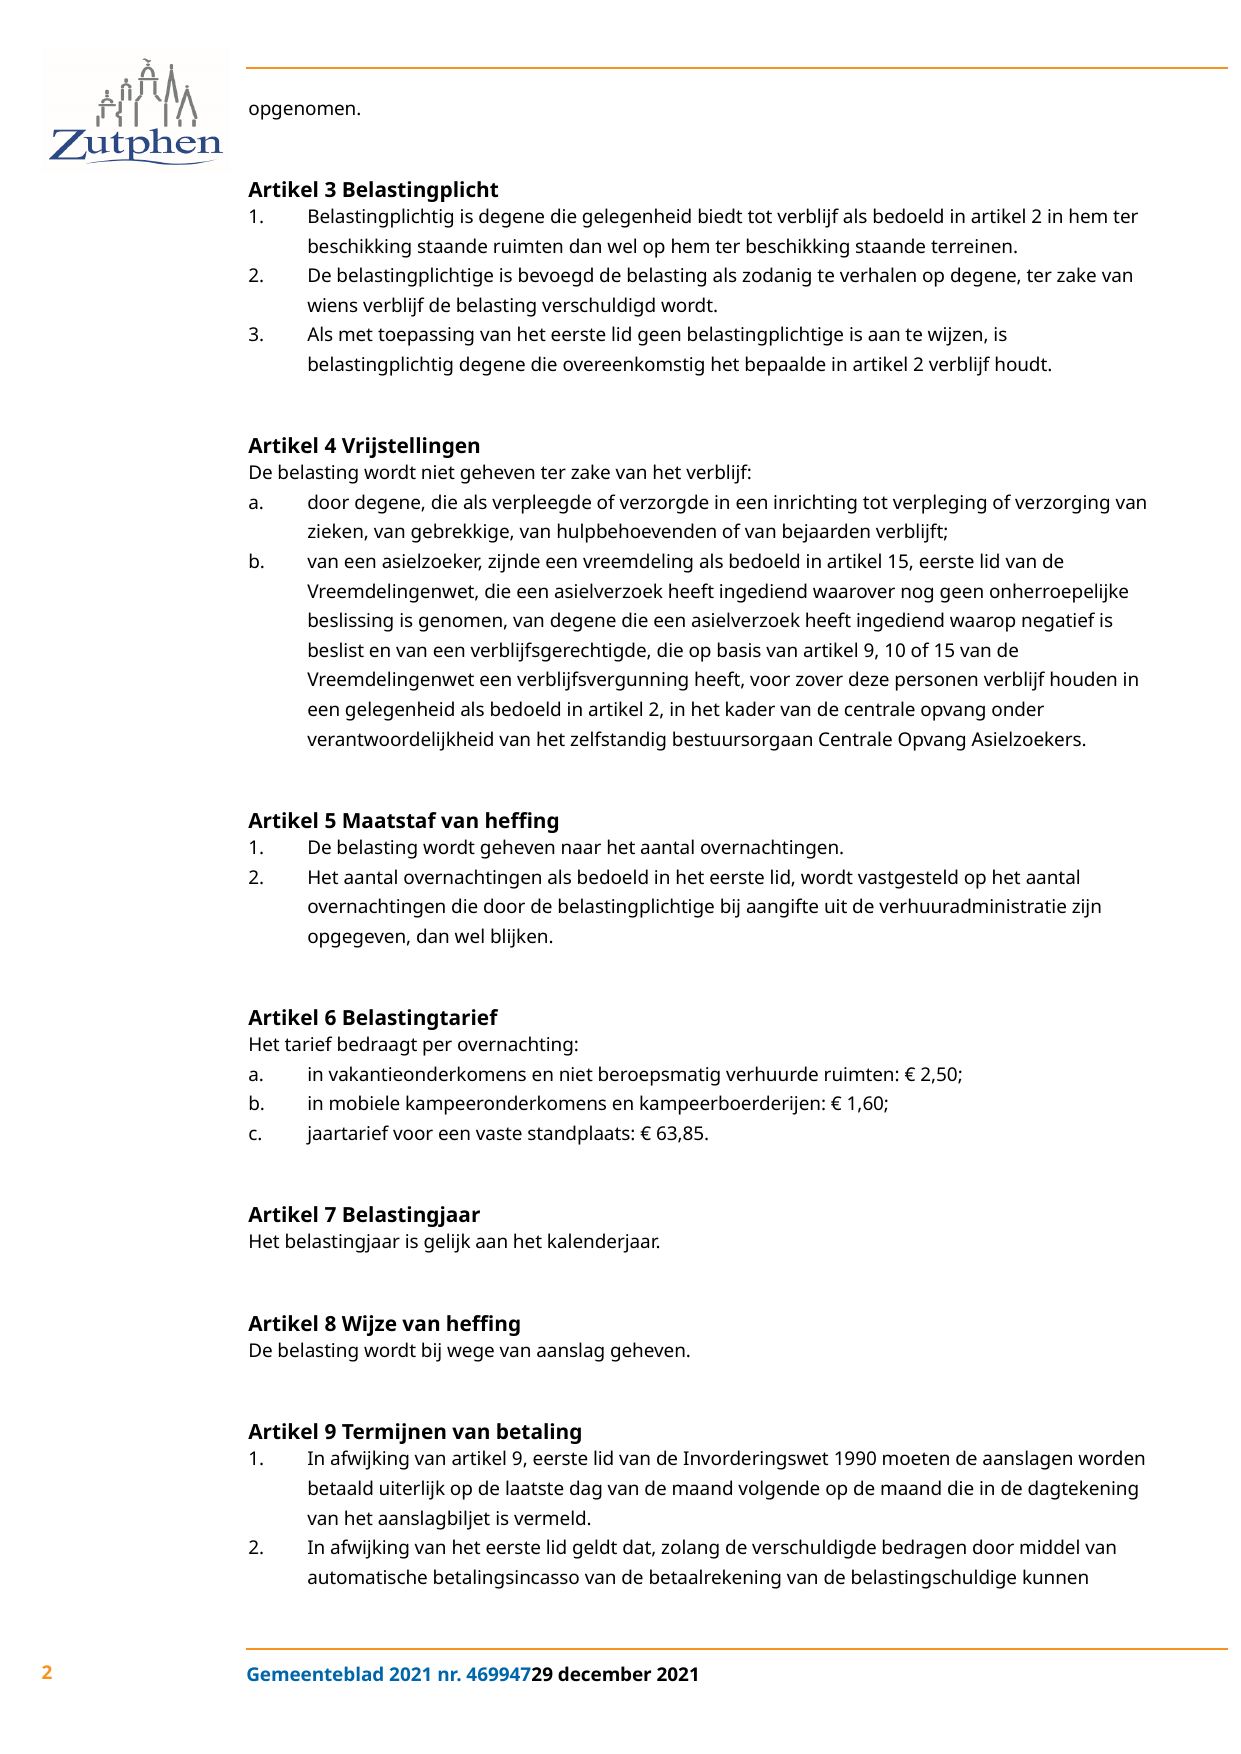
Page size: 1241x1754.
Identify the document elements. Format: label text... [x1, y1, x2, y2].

text Artikel 6 Belastingtarief [248, 1003, 1152, 1031]
text De belasting wordt bij wege van aanslag geheven. [248, 1337, 1152, 1363]
list In afwijking van artikel 9, eerste lid van de Invorderingswet 1990 moeten de aanslagen worden betaald uiterlijk op de laatste dag van de maand volgende op de maand die in de dagtekening van het aanslagbiljet is vermeld. [248, 1446, 1152, 1530]
text Het tarief bedraagt per overnachting: [248, 1031, 1152, 1057]
text Artikel 4 Vrijstellingen [248, 431, 1152, 459]
text Artikel 5 Maatstaf van heffing [248, 806, 1152, 834]
list Het aantal overnachtingen als bedoeld in het eerste lid, wordt vastgesteld op het aantal overnachtingen die door de belastingplichtige bij aangifte uit de verhuuradministratie zijn opgegeven, dan wel blijken. [248, 864, 1152, 949]
list Als met toepassing van het eerste lid geen belastingplichtige is aan te wijzen, is belastingplichtig degene die overeenkomstig het bepaalde in artikel 2 verblijf houdt. [248, 322, 1152, 377]
list Belastingplichtig is degene die gelegenheid biedt tot verblijf als bedoeld in artikel 2 in hem ter beschikking staande ruimten dan wel op hem ter beschikking staande terreinen. [248, 203, 1152, 258]
text De belasting wordt niet geheven ter zake van het verblijf: [248, 459, 1152, 485]
list De belasting wordt geheven naar het aantal overnachtingen. [248, 834, 1152, 860]
list In afwijking van het eerste lid geldt dat, zolang de verschuldigde bedragen door middel van automatische betalingsincasso van de betaalrekening van de belastingschuldige kunnen [248, 1534, 1152, 1589]
list door degene, die als verpleegde of verzorgde in een inrichting tot verpleging of verzorging van zieken, van gebrekkige, van hulpbehoevenden of van bejaarden verblijft; [248, 489, 1152, 544]
picture [41, 47, 231, 172]
text Artikel 9 Termijnen van betaling [248, 1417, 1152, 1446]
list van een asielzoeker, zijnde een vreemdeling als bedoeld in artikel 15, eerste lid van de Vreemdelingenwet, die een asielverzoek heeft ingediend waarover nog geen onherroepelijke beslissing is genomen, van degene die een asielverzoek heeft ingediend waarop negatief is beslist en van een verblijfsgerechtigde, die op basis van artikel 9, 10 of 15 van de Vreemdelingenwet een verblijfsvergunning heeft, voor zover deze personen verblijf houden in een gelegenheid als bedoeld in artikel 2, in het kader van de centrale opvang onder verantwoordelijkheid van het zelfstandig bestuursorgaan Centrale Opvang Asielzoekers. [248, 548, 1152, 752]
text Artikel 8 Wijze van heffing [248, 1309, 1152, 1337]
text Artikel 3 Belastingplicht [248, 175, 1152, 203]
list in mobiele kampeeronderkomens en kampeerboerderijen: € 1,60; [248, 1091, 1152, 1116]
list De belastingplichtige is bevoegd de belasting als zodanig te verhalen op degene, ter zake van wiens verblijf de belasting verschuldigd wordt. [248, 262, 1152, 318]
list in vakantieonderkomens en niet beroepsmatig verhuurde ruimten: € 2,50; [248, 1061, 1152, 1087]
text Het belastingjaar is gelijk aan het kalenderjaar. [248, 1229, 1152, 1254]
text opgenomen. [248, 95, 1152, 121]
list jaartarief voor een vaste standplaats: € 63,85. [248, 1120, 1152, 1146]
text Artikel 7 Belastingjaar [248, 1200, 1152, 1229]
